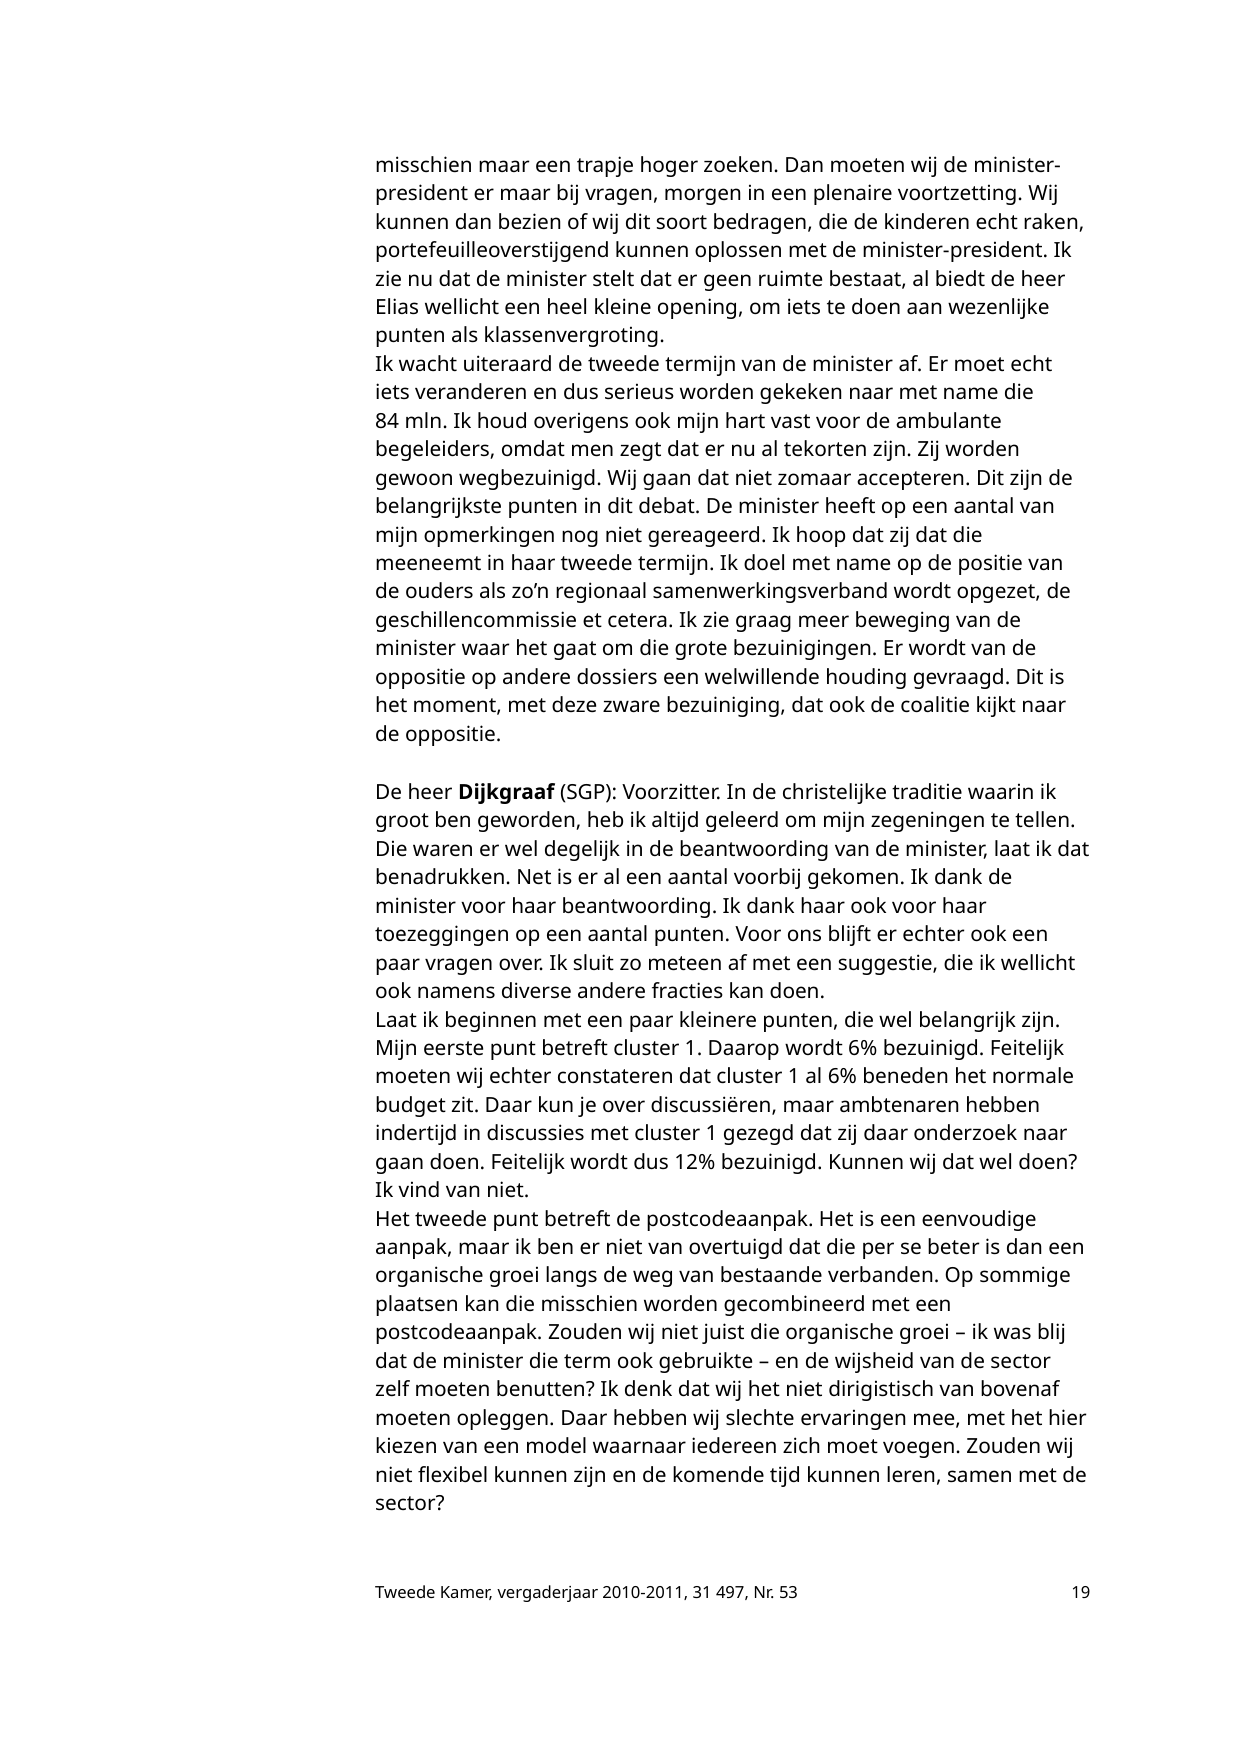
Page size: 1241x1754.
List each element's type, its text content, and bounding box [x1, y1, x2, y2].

text De heer Dijkgraaf (SGP): Voorzitter. In de christelijke traditie waarin ik groot ben geworden, heb ik altijd geleerd om mijn zegeningen te tellen. Die waren er wel degelijk in de beantwoording van de minister, laat ik dat benadrukken. Net is er al een aantal voorbij gekomen. Ik dank de minister voor haar beantwoording. Ik dank haar ook voor haar toezeggingen op een aantal punten. Voor ons blijft er echter ook een paar vragen over. Ik sluit zo meteen af met een suggestie, die ik wellicht ook namens diverse andere fracties kan doen. [375, 777, 1090, 1005]
text Ik wacht uiteraard de tweede termijn van de minister af. Er moet echt iets veranderen en dus serieus worden gekeken naar met name die 84 mln. Ik houd overigens ook mijn hart vast voor de ambulante begeleiders, omdat men zegt dat er nu al tekorten zijn. Zij worden gewoon wegbezuinigd. Wij gaan dat niet zomaar accepteren. Dit zijn de belangrijkste punten in dit debat. De minister heeft op een aantal van mijn opmerkingen nog niet gereageerd. Ik hoop dat zij dat die meeneemt in haar tweede termijn. Ik doel met name op de positie van de ouders als zo’n regionaal samenwerkingsverband wordt opgezet, de geschillencommissie et cetera. Ik zie graag meer beweging van de minister waar het gaat om die grote bezuinigingen. Er wordt van de oppositie op andere dossiers een welwillende houding gevraagd. Dit is het moment, met deze zware bezuiniging, dat ook de coalitie kijkt naar de oppositie. [375, 349, 1090, 747]
text misschien maar een trapje hoger zoeken. Dan moeten wij de minister-president er maar bij vragen, morgen in een plenaire voortzetting. Wij kunnen dan bezien of wij dit soort bedragen, die de kinderen echt raken, portefeuilleoverstijgend kunnen oplossen met de minister-president. Ik zie nu dat de minister stelt dat er geen ruimte bestaat, al biedt de heer Elias wellicht een heel kleine opening, om iets te doen aan wezenlijke punten als klassenvergroting. [375, 150, 1090, 349]
text Het tweede punt betreft de postcodeaanpak. Het is een eenvoudige aanpak, maar ik ben er niet van overtuigd dat die per se beter is dan een organische groei langs de weg van bestaande verbanden. Op sommige plaatsen kan die misschien worden gecombineerd met een postcodeaanpak. Zouden wij niet juist die organische groei – ik was blij dat de minister die term ook gebruikte – en de wijsheid van de sector zelf moeten benutten? Ik denk dat wij het niet dirigistisch van bovenaf moeten opleggen. Daar hebben wij slechte ervaringen mee, met het hier kiezen van een model waarnaar iedereen zich moet voegen. Zouden wij niet flexibel kunnen zijn en de komende tijd kunnen leren, samen met de sector? [375, 1204, 1090, 1517]
text Laat ik beginnen met een paar kleinere punten, die wel belangrijk zijn. Mijn eerste punt betreft cluster 1. Daarop wordt 6% bezuinigd. Feitelijk moeten wij echter constateren dat cluster 1 al 6% beneden het normale budget zit. Daar kun je over discussiëren, maar ambtenaren hebben indertijd in discussies met cluster 1 gezegd dat zij daar onderzoek naar gaan doen. Feitelijk wordt dus 12% bezuinigd. Kunnen wij dat wel doen? Ik vind van niet. [375, 1005, 1090, 1204]
